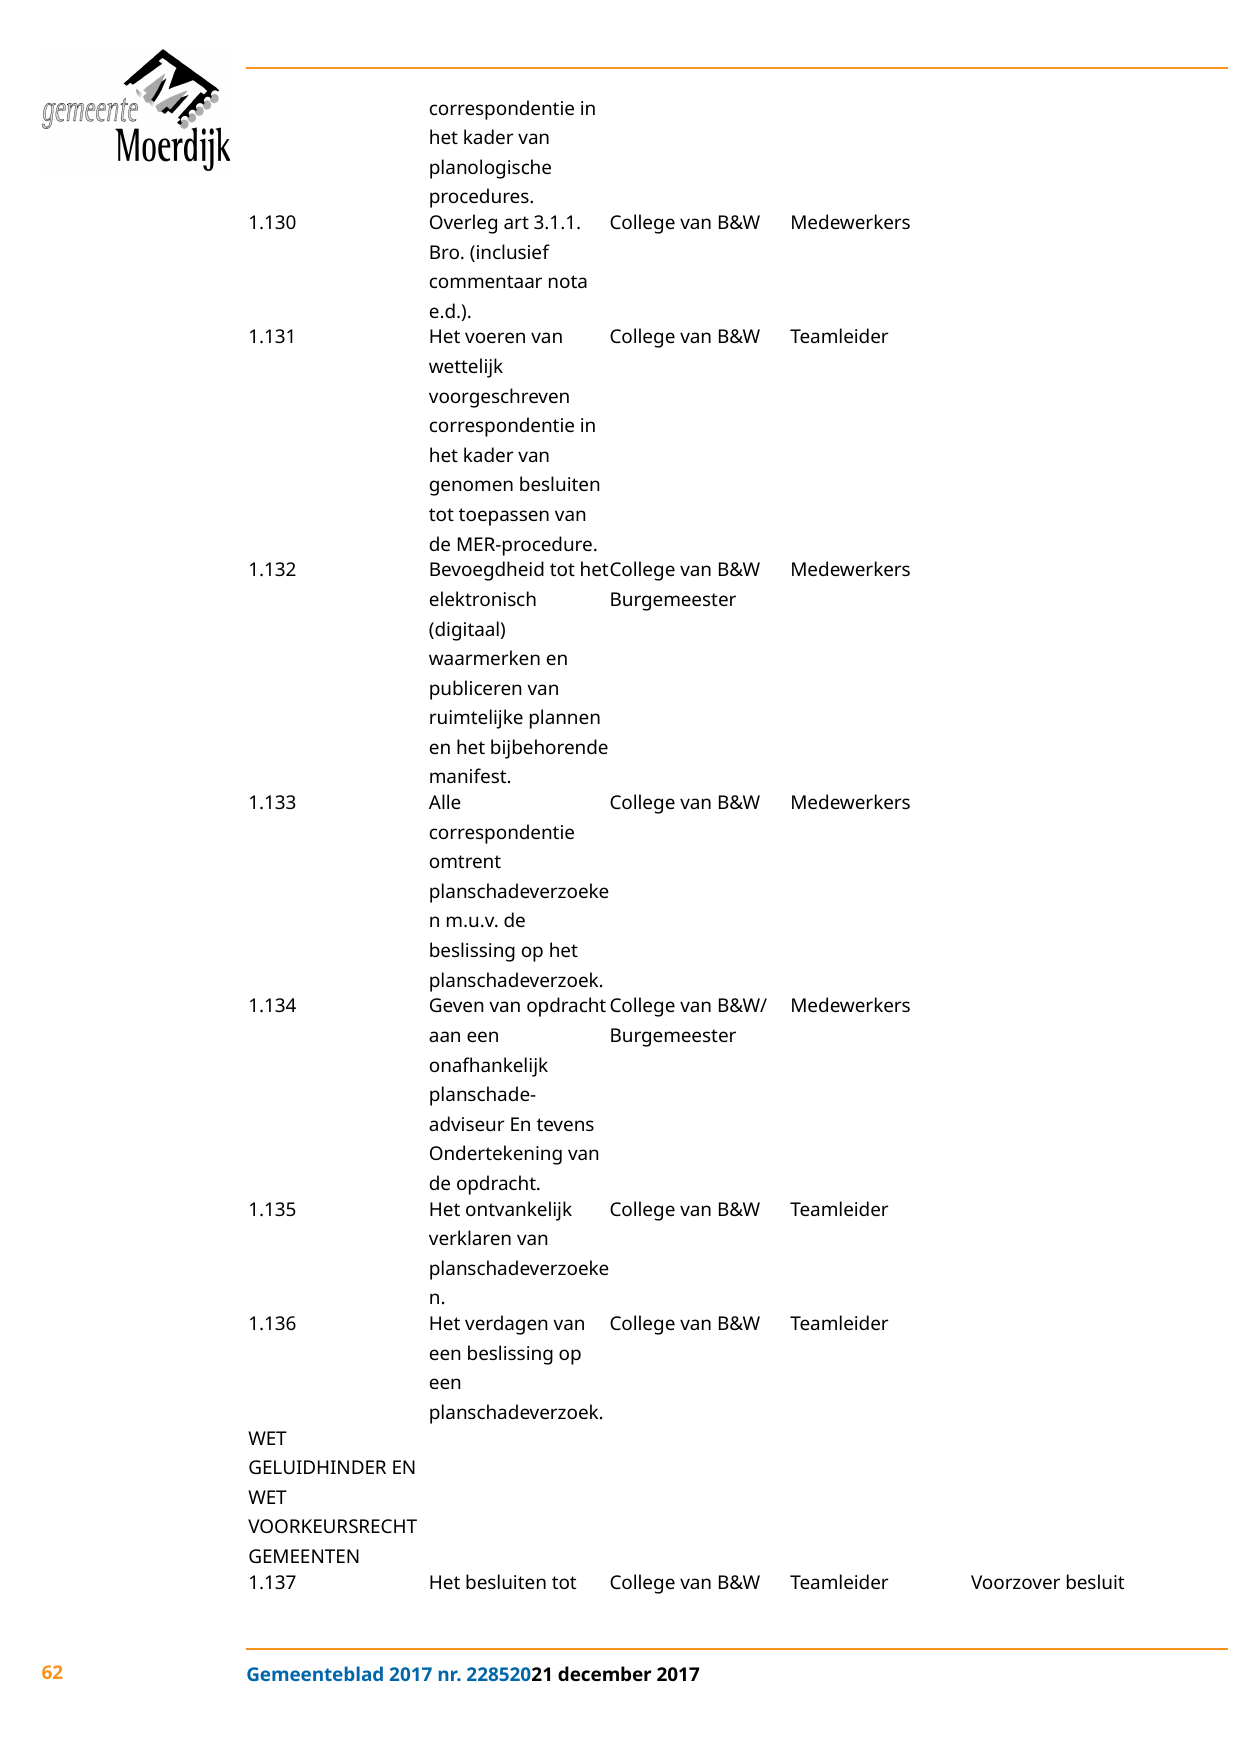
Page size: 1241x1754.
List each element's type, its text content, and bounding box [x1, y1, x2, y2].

table_cell [248, 95, 429, 209]
table_cell College van B&W [609, 1569, 790, 1594]
table_cell 1.134 [248, 993, 429, 1196]
table_cell [971, 1196, 1152, 1310]
table_cell 1.136 [248, 1310, 429, 1425]
table_cell 1.135 [248, 1196, 429, 1310]
table_cell correspondentie in het kader van planologische procedures. [429, 95, 609, 209]
table_cell Medewerkers [790, 209, 971, 324]
table_cell College van B&W [609, 789, 790, 993]
table_cell College van B&W Burgemeester [609, 557, 790, 789]
picture [41, 47, 231, 172]
table_cell [971, 789, 1152, 993]
table_cell Voorzover besluit [971, 1569, 1152, 1594]
table_cell [971, 95, 1152, 209]
table_cell Teamleider [790, 1196, 971, 1310]
table_cell Geven van opdracht aan een onafhankelijk planschade-adviseur En tevens Ondertekening van de opdracht. [429, 993, 609, 1196]
table_cell 1.133 [248, 789, 429, 993]
table_cell Het verdagen van een beslissing op een planschadeverzoek. [429, 1310, 609, 1425]
table_cell College van B&W [609, 209, 790, 324]
table_cell 1.131 [248, 324, 429, 557]
table_cell Medewerkers [790, 557, 971, 789]
table_cell 1.130 [248, 209, 429, 324]
table_cell Teamleider [790, 1310, 971, 1425]
table_cell College van B&W/ Burgemeester [609, 993, 790, 1196]
table_cell Het ontvankelijk verklaren van planschadeverzoeken. [429, 1196, 609, 1310]
table_cell 1.137 [248, 1569, 429, 1594]
table_cell [971, 993, 1152, 1196]
table_cell Teamleider [790, 324, 971, 557]
table_cell College van B&W [609, 1196, 790, 1310]
table_cell [609, 95, 790, 209]
table_cell Bevoegdheid tot het elektronisch (digitaal) waarmerken en publiceren van ruimtelijke plannen en het bijbehorende manifest. [429, 557, 609, 789]
table_cell College van B&W [609, 324, 790, 557]
table_cell Medewerkers [790, 789, 971, 993]
table_cell Medewerkers [790, 993, 971, 1196]
table_cell Het besluiten tot [429, 1569, 609, 1594]
table_cell 1.132 [248, 557, 429, 789]
table_cell [971, 1310, 1152, 1425]
table_cell [971, 324, 1152, 557]
table_cell Teamleider [790, 1569, 971, 1594]
table_cell Het voeren van wettelijk voorgeschreven correspondentie in het kader van genomen besluiten tot toepassen van de MER-procedure. [429, 324, 609, 557]
table_cell [971, 209, 1152, 324]
table_cell [790, 95, 971, 209]
table_cell Alle correspondentie omtrent planschadeverzoeken m.u.v. de beslissing op het planschadeverzoek. [429, 789, 609, 993]
table_cell Overleg art 3.1.1. Bro. (inclusief commentaar nota e.d.). [429, 209, 609, 324]
table_cell College van B&W [609, 1310, 790, 1425]
table_cell [971, 557, 1152, 789]
table_cell WET GELUIDHINDER EN WET VOORKEURSRECHT GEMEENTEN [248, 1425, 429, 1569]
